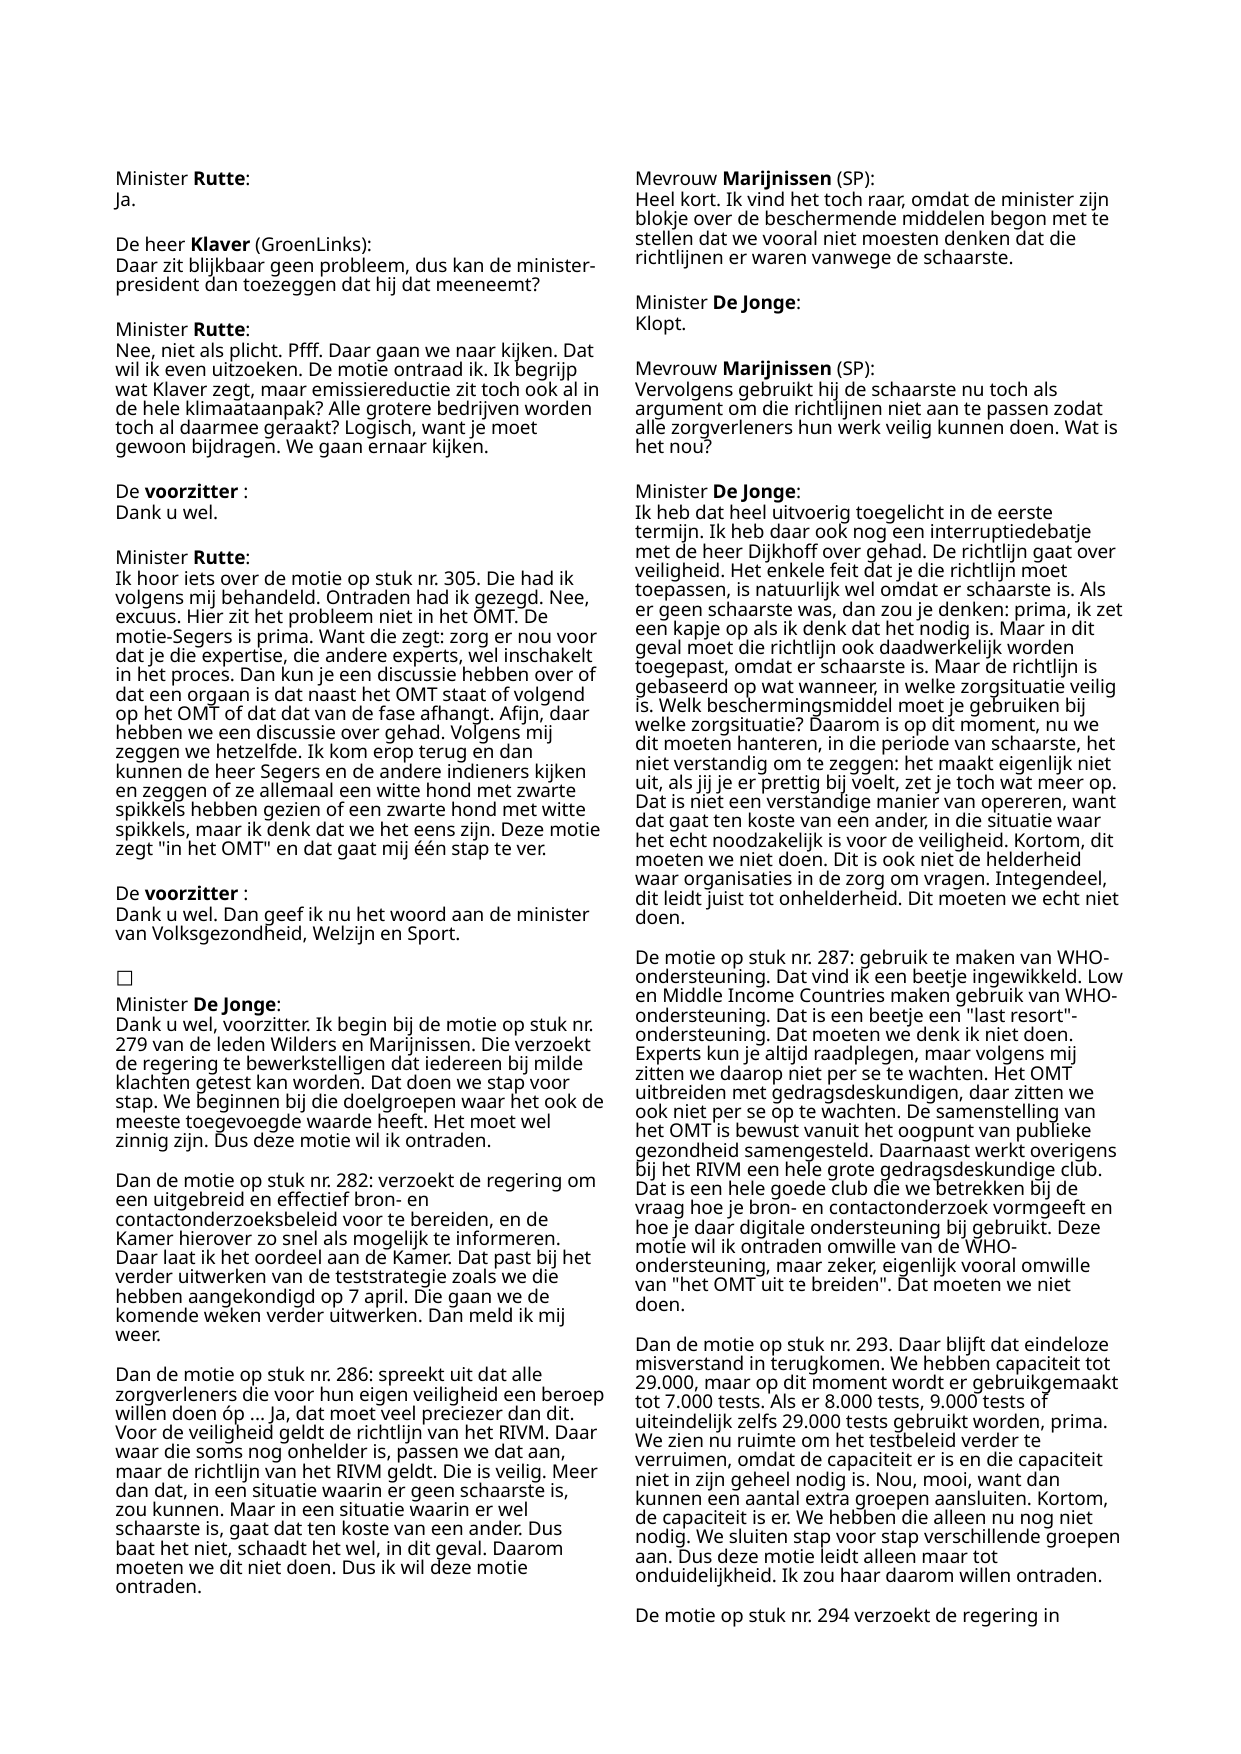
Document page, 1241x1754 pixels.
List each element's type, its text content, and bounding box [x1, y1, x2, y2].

text Ja. [115, 191, 605, 210]
text De motie op stuk nr. 294 verzoekt de regering in [635, 1607, 1125, 1626]
text Minister De Jonge: [115, 991, 605, 1016]
text Heel kort. Ik vind het toch raar, omdat de minister zijn blokje over de beschermende middelen begon met te stellen dat we vooral niet moesten denken dat die richtlijnen er waren vanwege de schaarste. [635, 191, 1125, 268]
text Vervolgens gebruikt hij de schaarste nu toch als argument om die richtlijnen niet aan te passen zodat alle zorgverleners hun werk veilig kunnen doen. Wat is het nou? [635, 381, 1125, 458]
text Dan de motie op stuk nr. 282: verzoekt de regering om een uitgebreid en effectief bron- en contactonderzoeksbeleid voor te bereiden, en de Kamer hierover zo snel als mogelijk te informeren. Daar laat ik het oordeel aan de Kamer. Dat past bij het verder uitwerken van de teststrategie zoals we die hebben aangekondigd op 7 april. Die gaan we de komende weken verder uitwerken. Dan meld ik mij weer. [115, 1172, 605, 1346]
text Dan de motie op stuk nr. 286: spreekt uit dat alle zorgverleners die voor hun eigen veiligheid een beroep willen doen óp ... Ja, dat moet veel preciezer dan dit. Voor de veiligheid geldt de richtlijn van het RIVM. Daar waar die soms nog onhelder is, passen we dat aan, maar de richtlijn van het RIVM geldt. Die is veilig. Meer dan dat, in een situatie waarin er geen schaarste is, zou kunnen. Maar in een situatie waarin er wel schaarste is, gaat dat ten koste van een ander. Dus baat het niet, schaadt het wel, in dit geval. Daarom moeten we dit niet doen. Dus ik wil deze motie ontraden. [115, 1366, 605, 1597]
text Dan de motie op stuk nr. 293. Daar blijft dat eindeloze misverstand in terugkomen. We hebben capaciteit tot 29.000, maar op dit moment wordt er gebruikgemaakt tot 7.000 tests. Als er 8.000 tests, 9.000 tests of uiteindelijk zelfs 29.000 tests gebruikt worden, prima. We zien nu ruimte om het testbeleid verder te verruimen, omdat de capaciteit er is en die capaciteit niet in zijn geheel nodig is. Nou, mooi, want dan kunnen een aantal extra groepen aansluiten. Kortom, de capaciteit is er. We hebben die alleen nu nog niet nodig. We sluiten stap voor stap verschillende groepen aan. Dus deze motie leidt alleen maar tot onduidelijkheid. Ik zou haar daarom willen ontraden. [635, 1336, 1125, 1586]
text Minister De Jonge: [635, 289, 1125, 315]
text Minister De Jonge: [635, 478, 1125, 504]
text Ik heb dat heel uitvoerig toegelicht in de eerste termijn. Ik heb daar ook nog een interruptiedebatje met de heer Dijkhoff over gehad. De richtlijn gaat over veiligheid. Het enkele feit dat je die richtlijn moet toepassen, is natuurlijk wel omdat er schaarste is. Als er geen schaarste was, dan zou je denken: prima, ik zet een kapje op als ik denk dat het nodig is. Maar in dit geval moet die richtlijn ook daadwerkelijk worden toegepast, omdat er schaarste is. Maar de richtlijn is gebaseerd op wat wanneer, in welke zorgsituatie veilig is. Welk beschermingsmiddel moet je gebruiken bij welke zorgsituatie? Daarom is op dit moment, nu we dit moeten hanteren, in die periode van schaarste, het niet verstandig om te zeggen: het maakt eigenlijk niet uit, als jij je er prettig bij voelt, zet je toch wat meer op. Dat is niet een verstandige manier van opereren, want dat gaat ten koste van een ander, in die situatie waar het echt noodzakelijk is voor de veiligheid. Kortom, dit moeten we niet doen. Dit is ook niet de helderheid waar organisaties in de zorg om vragen. Integendeel, dit leidt juist tot onhelderheid. Dit moeten we echt niet doen. [635, 504, 1125, 928]
text Dank u wel. Dan geef ik nu het woord aan de minister van Volksgezondheid, Welzijn en Sport. [115, 906, 605, 944]
text De heer Klaver (GroenLinks): [115, 231, 605, 257]
text Minister Rutte: [115, 165, 605, 191]
text Ik hoor iets over de motie op stuk nr. 305. Die had ik volgens mij behandeld. Ontraden had ik gezegd. Nee, excuus. Hier zit het probleem niet in het OMT. De motie-Segers is prima. Want die zegt: zorg er nou voor dat je die expertise, die andere experts, wel inschakelt in het proces. Dan kun je een discussie hebben over of dat een orgaan is dat naast het OMT staat of volgend op het OMT of dat dat van de fase afhangt. Afijn, daar hebben we een discussie over gehad. Volgens mij zeggen we hetzelfde. Ik kom erop terug en dan kunnen de heer Segers en de andere indieners kijken en zeggen of ze allemaal een witte hond met zwarte spikkels hebben gezien of een zwarte hond met witte spikkels, maar ik denk dat we het eens zijn. Deze motie zegt "in het OMT" en dat gaat mij één stap te ver. [115, 570, 605, 859]
text Minister Rutte: [115, 316, 605, 342]
text De voorzitter : [115, 478, 605, 504]
text Klopt. [635, 315, 1125, 334]
text De motie op stuk nr. 287: gebruik te maken van WHO-ondersteuning. Dat vind ik een beetje ingewikkeld. Low en Middle Income Countries maken gebruik van WHO-ondersteuning. Dat is een beetje een "last resort"-ondersteuning. Dat moeten we denk ik niet doen. Experts kun je altijd raadplegen, maar volgens mij zitten we daarop niet per se te wachten. Het OMT uitbreiden met gedragsdeskundigen, daar zitten we ook niet per se op te wachten. De samenstelling van het OMT is bewust vanuit het oogpunt van publieke gezondheid samengesteld. Daarnaast werkt overigens bij het RIVM een hele grote gedragsdeskundige club. Dat is een hele goede club die we betrekken bij de vraag hoe je bron- en contactonderzoek vormgeeft en hoe je daar digitale ondersteuning bij gebruikt. Deze motie wil ik ontraden omwille van de WHO-ondersteuning, maar zeker, eigenlijk vooral omwille van "het OMT uit te breiden". Dat moeten we niet doen. [635, 949, 1125, 1315]
text Nee, niet als plicht. Pfff. Daar gaan we naar kijken. Dat wil ik even uitzoeken. De motie ontraad ik. Ik begrijp wat Klaver zegt, maar emissiereductie zit toch ook al in de hele klimaataanpak? Alle grotere bedrijven worden toch al daarmee geraakt? Logisch, want je moet gewoon bijdragen. We gaan ernaar kijken. [115, 342, 605, 458]
text Dank u wel. [115, 504, 605, 523]
text ⬜ [115, 965, 605, 991]
text Mevrouw Marijnissen (SP): [635, 165, 1125, 191]
text De voorzitter : [115, 880, 605, 906]
text Daar zit blijkbaar geen probleem, dus kan de minister-president dan toezeggen dat hij dat meeneemt? [115, 257, 605, 295]
text Minister Rutte: [115, 544, 605, 570]
text Dank u wel, voorzitter. Ik begin bij de motie op stuk nr. 279 van de leden Wilders en Marijnissen. Die verzoekt de regering te bewerkstelligen dat iedereen bij milde klachten getest kan worden. Dat doen we stap voor stap. We beginnen bij die doelgroepen waar het ook de meeste toegevoegde waarde heeft. Het moet wel zinnig zijn. Dus deze motie wil ik ontraden. [115, 1016, 605, 1151]
text Mevrouw Marijnissen (SP): [635, 355, 1125, 381]
